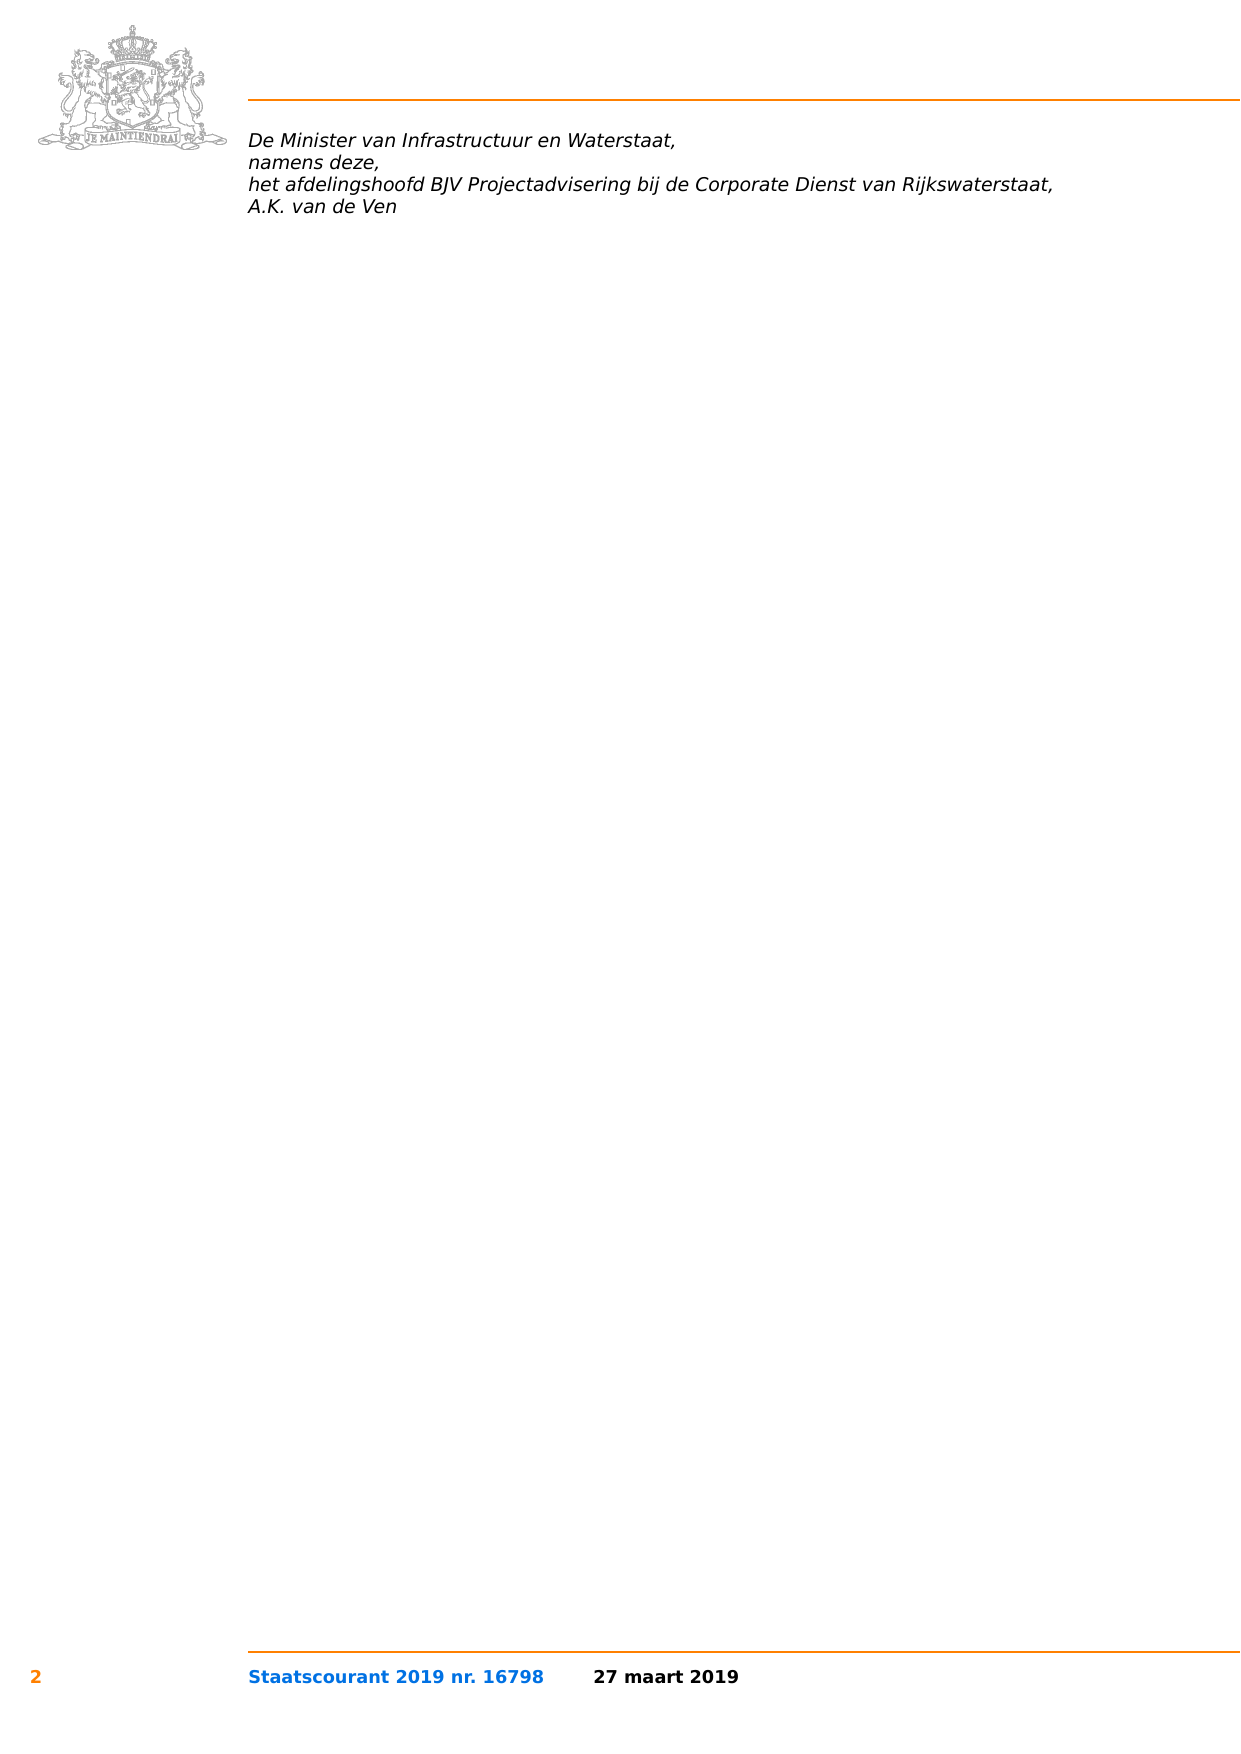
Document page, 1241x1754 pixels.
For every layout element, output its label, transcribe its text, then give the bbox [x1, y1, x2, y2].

picture [38, 25, 227, 150]
text De Minister van Infrastructuur en Waterstaat, namens deze, het afdelingshoofd BJV Projectadvisering bij de Corporate Dienst van Rijkswaterstaat, A.K. van de Ven [248, 130, 1163, 218]
